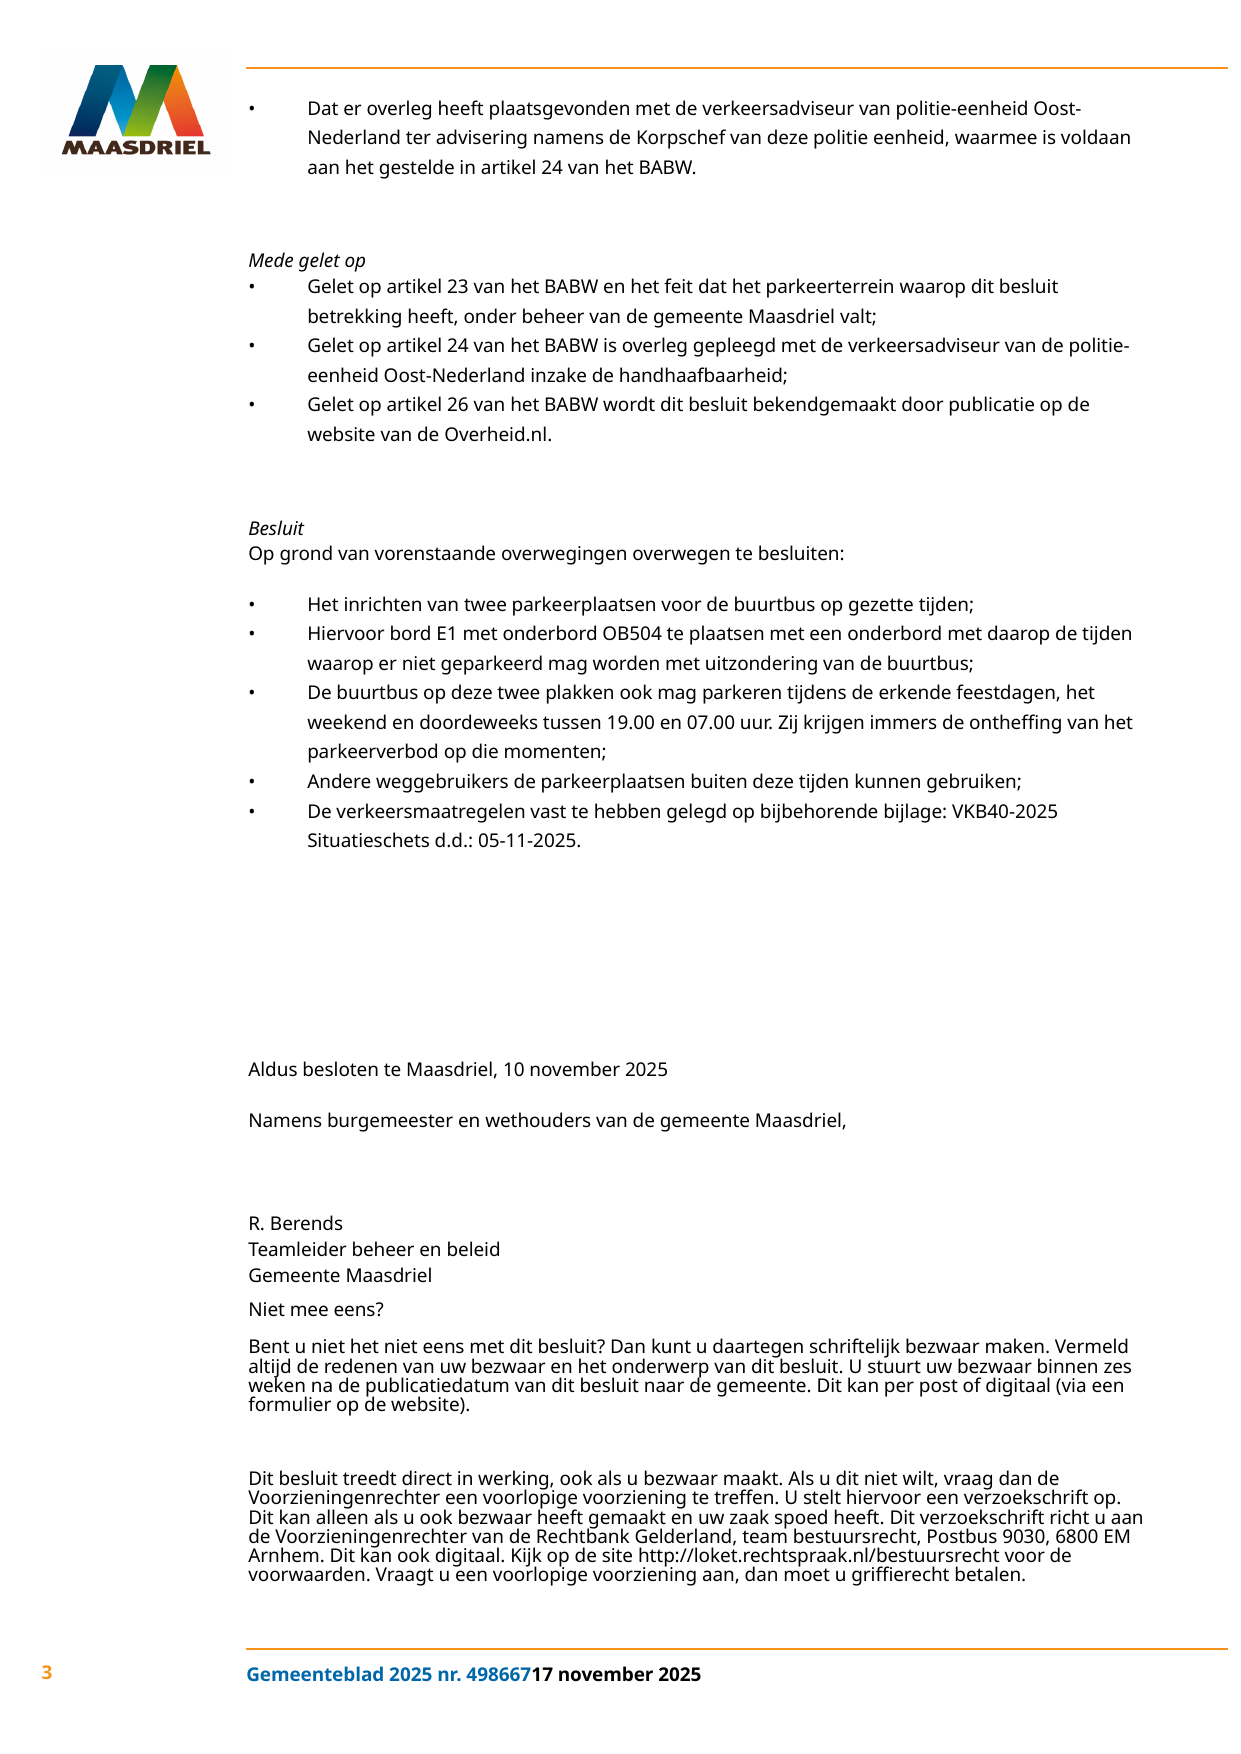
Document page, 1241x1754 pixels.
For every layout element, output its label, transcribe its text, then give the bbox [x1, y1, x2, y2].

text Mede gelet op [248, 247, 1152, 273]
text Teamleider beheer en beleid [248, 1236, 1152, 1262]
text Gemeente Maasdriel [248, 1262, 1152, 1288]
picture [41, 47, 231, 172]
text Op grond van vorenstaande overwegingen overwegen te besluiten: [248, 540, 1152, 566]
text Aldus besloten te Maasdriel, 10 november 2025 [248, 1056, 1152, 1082]
list Dat er overleg heeft plaatsgevonden met de verkeersadviseur van politie-eenheid Oost-Nederland ter advisering namens de Korpschef van deze politie eenheid, waarmee is voldaan aan het gestelde in artikel 24 van het BABW. [248, 95, 1152, 180]
text Dit besluit treedt direct in werking, ook als u bezwaar maakt. Als u dit niet wilt, vraag dan de Voorzieningenrechter een voorlopige voorziening te treffen. U stelt hiervoor een verzoekschrift op. Dit kan alleen als u ook bezwaar heeft gemaakt en uw zaak spoed heeft. Dit verzoekschrift richt u aan de Voorzieningenrechter van de Rechtbank Gelderland, team bestuursrecht, Postbus 9030, 6800 EM Arnhem. Dit kan ook digitaal. Kijk op de site http://loket.rechtspraak.nl/bestuursrecht voor de voorwaarden. Vraagt u een voorlopige voorziening aan, dan moet u griffierecht betalen. [248, 1470, 1152, 1586]
text R. Berends [248, 1211, 1152, 1236]
list Andere weggebruikers de parkeerplaatsen buiten deze tijden kunnen gebruiken; [248, 768, 1152, 794]
list Gelet op artikel 23 van het BABW en het feit dat het parkeerterrein waarop dit besluit betrekking heeft, onder beheer van de gemeente Maasdriel valt; [248, 273, 1152, 328]
list Hiervoor bord E1 met onderbord OB504 te plaatsen met een onderbord met daarop de tijden waarop er niet geparkeerd mag worden met uitzondering van de buurtbus; [248, 620, 1152, 676]
text Namens burgemeester en wethouders van de gemeente Maasdriel, [248, 1108, 1152, 1133]
list Het inrichten van twee parkeerplaatsen voor de buurtbus op gezette tijden; [248, 591, 1152, 617]
list De buurtbus op deze twee plakken ook mag parkeren tijdens de erkende feestdagen, het weekend en doordeweeks tussen 19.00 en 07.00 uur. Zij krijgen immers de ontheffing van het parkeerverbod op die momenten; [248, 679, 1152, 764]
text Besluit [248, 515, 1152, 540]
list Gelet op artikel 24 van het BABW is overleg gepleegd met de verkeersadviseur van de politie-eenheid Oost-Nederland inzake de handhaafbaarheid; [248, 332, 1152, 388]
list Gelet op artikel 26 van het BABW wordt dit besluit bekendgemaakt door publicatie op de website van de Overheid.nl. [248, 392, 1152, 447]
list De verkeersmaatregelen vast te hebben gelegd op bijbehorende bijlage: VKB40-2025 Situatieschets d.d.: 05-11-2025. [248, 798, 1152, 853]
text Bent u niet het niet eens met dit besluit? Dan kunt u daartegen schriftelijk bezwaar maken. Vermeld altijd de redenen van uw bezwaar en het onderwerp van dit besluit. U stuurt uw bezwaar binnen zes weken na de publicatiedatum van dit besluit naar de gemeente. Dit kan per post of digitaal (via een formulier op de website). [248, 1338, 1152, 1415]
text Niet mee eens? [248, 1301, 1152, 1321]
